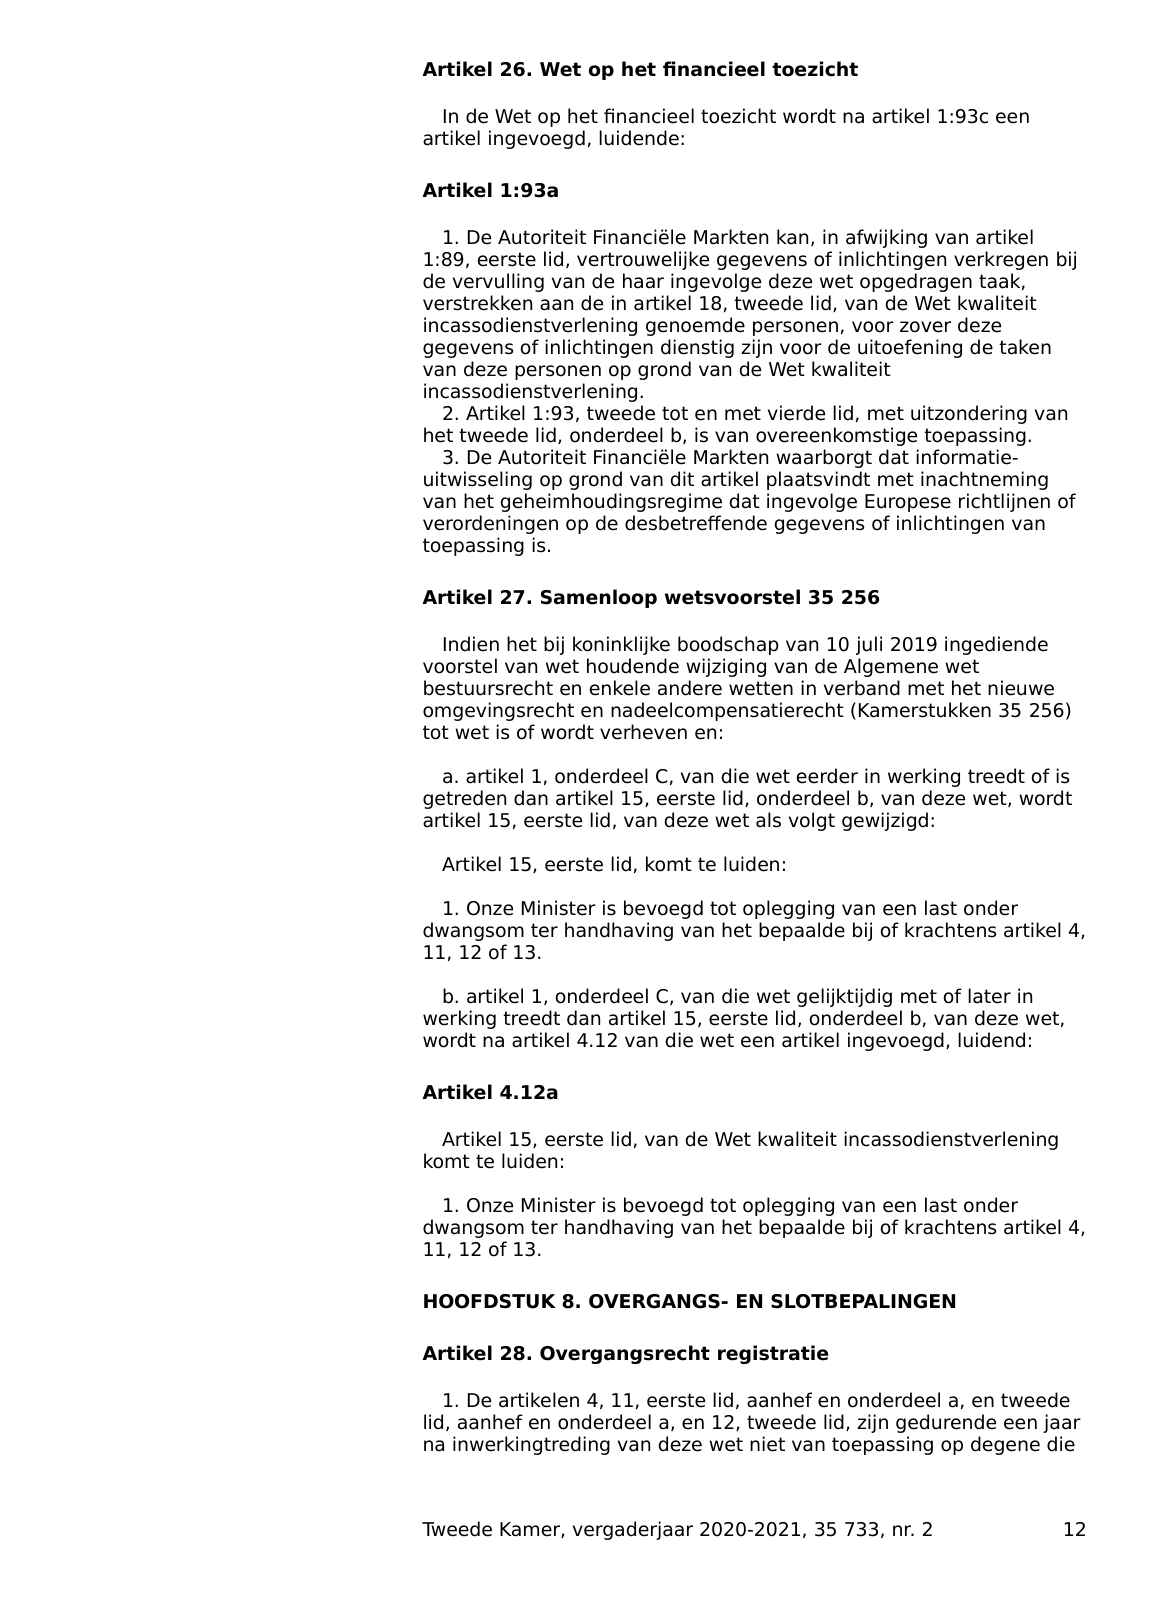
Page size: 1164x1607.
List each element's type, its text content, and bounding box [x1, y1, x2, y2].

text 1. Onze Minister is bevoegd tot oplegging van een last onder dwangsom ter handhaving van het bepaalde bij of krachtens artikel 4, 11, 12 of 13. [422, 898, 1087, 964]
subtitle Artikel 27. Samenloop wetsvoorstel 35 256 [422, 587, 1087, 609]
subtitle Artikel 26. Wet op het financieel toezicht [422, 59, 1087, 81]
text b. artikel 1, onderdeel C, van die wet gelijktijdig met of later in werking treedt dan artikel 15, eerste lid, onderdeel b, van deze wet, wordt na artikel 4.12 van die wet een artikel ingevoegd, luidend: [422, 986, 1087, 1052]
subtitle Artikel 4.12a [422, 1082, 1087, 1104]
subtitle Artikel 1:93a [422, 180, 1087, 202]
text 1. Onze Minister is bevoegd tot oplegging van een last onder dwangsom ter handhaving van het bepaalde bij of krachtens artikel 4, 11, 12 of 13. [422, 1195, 1087, 1261]
subtitle HOOFDSTUK 8. OVERGANGS- EN SLOTBEPALINGEN [422, 1291, 1087, 1313]
subtitle Artikel 28. Overgangsrecht registratie [422, 1343, 1087, 1365]
text 1. De Autoriteit Financiële Markten kan, in afwijking van artikel 1:89, eerste lid, vertrouwelijke gegevens of inlichtingen verkregen bij de vervulling van de haar ingevolge deze wet opgedragen taak, verstrekken aan de in artikel 18, tweede lid, van de Wet kwaliteit incassodienstverlening genoemde personen, voor zover deze gegevens of inlichtingen dienstig zijn voor de uitoefening de taken van deze personen op grond van de Wet kwaliteit incassodienstverlening. [422, 227, 1087, 403]
text Artikel 15, eerste lid, komt te luiden: [422, 854, 1087, 876]
text Artikel 15, eerste lid, van de Wet kwaliteit incassodienstverlening komt te luiden: [422, 1129, 1087, 1173]
text Indien het bij koninklijke boodschap van 10 juli 2019 ingediende voorstel van wet houdende wijziging van de Algemene wet bestuursrecht en enkele andere wetten in verband met het nieuwe omgevingsrecht en nadeelcompensatierecht (Kamerstukken 35 256) tot wet is of wordt verheven en: [422, 634, 1087, 743]
text a. artikel 1, onderdeel C, van die wet eerder in werking treedt of is getreden dan artikel 15, eerste lid, onderdeel b, van deze wet, wordt artikel 15, eerste lid, van deze wet als volgt gewijzigd: [422, 766, 1087, 832]
text 1. De artikelen 4, 11, eerste lid, aanhef en onderdeel a, en tweede lid, aanhef en onderdeel a, en 12, tweede lid, zijn gedurende een jaar na inwerkingtreding van deze wet niet van toepassing op degene die [422, 1390, 1087, 1456]
text In de Wet op het financieel toezicht wordt na artikel 1:93c een artikel ingevoegd, luidende: [422, 106, 1087, 150]
text 3. De Autoriteit Financiële Markten waarborgt dat informatie-uitwisseling op grond van dit artikel plaatsvindt met inachtneming van het geheimhoudingsregime dat ingevolge Europese richtlijnen of verordeningen op de desbetreffende gegevens of inlichtingen van toepassing is. [422, 447, 1087, 557]
text 2. Artikel 1:93, tweede tot en met vierde lid, met uitzondering van het tweede lid, onderdeel b, is van overeenkomstige toepassing. [422, 403, 1087, 447]
